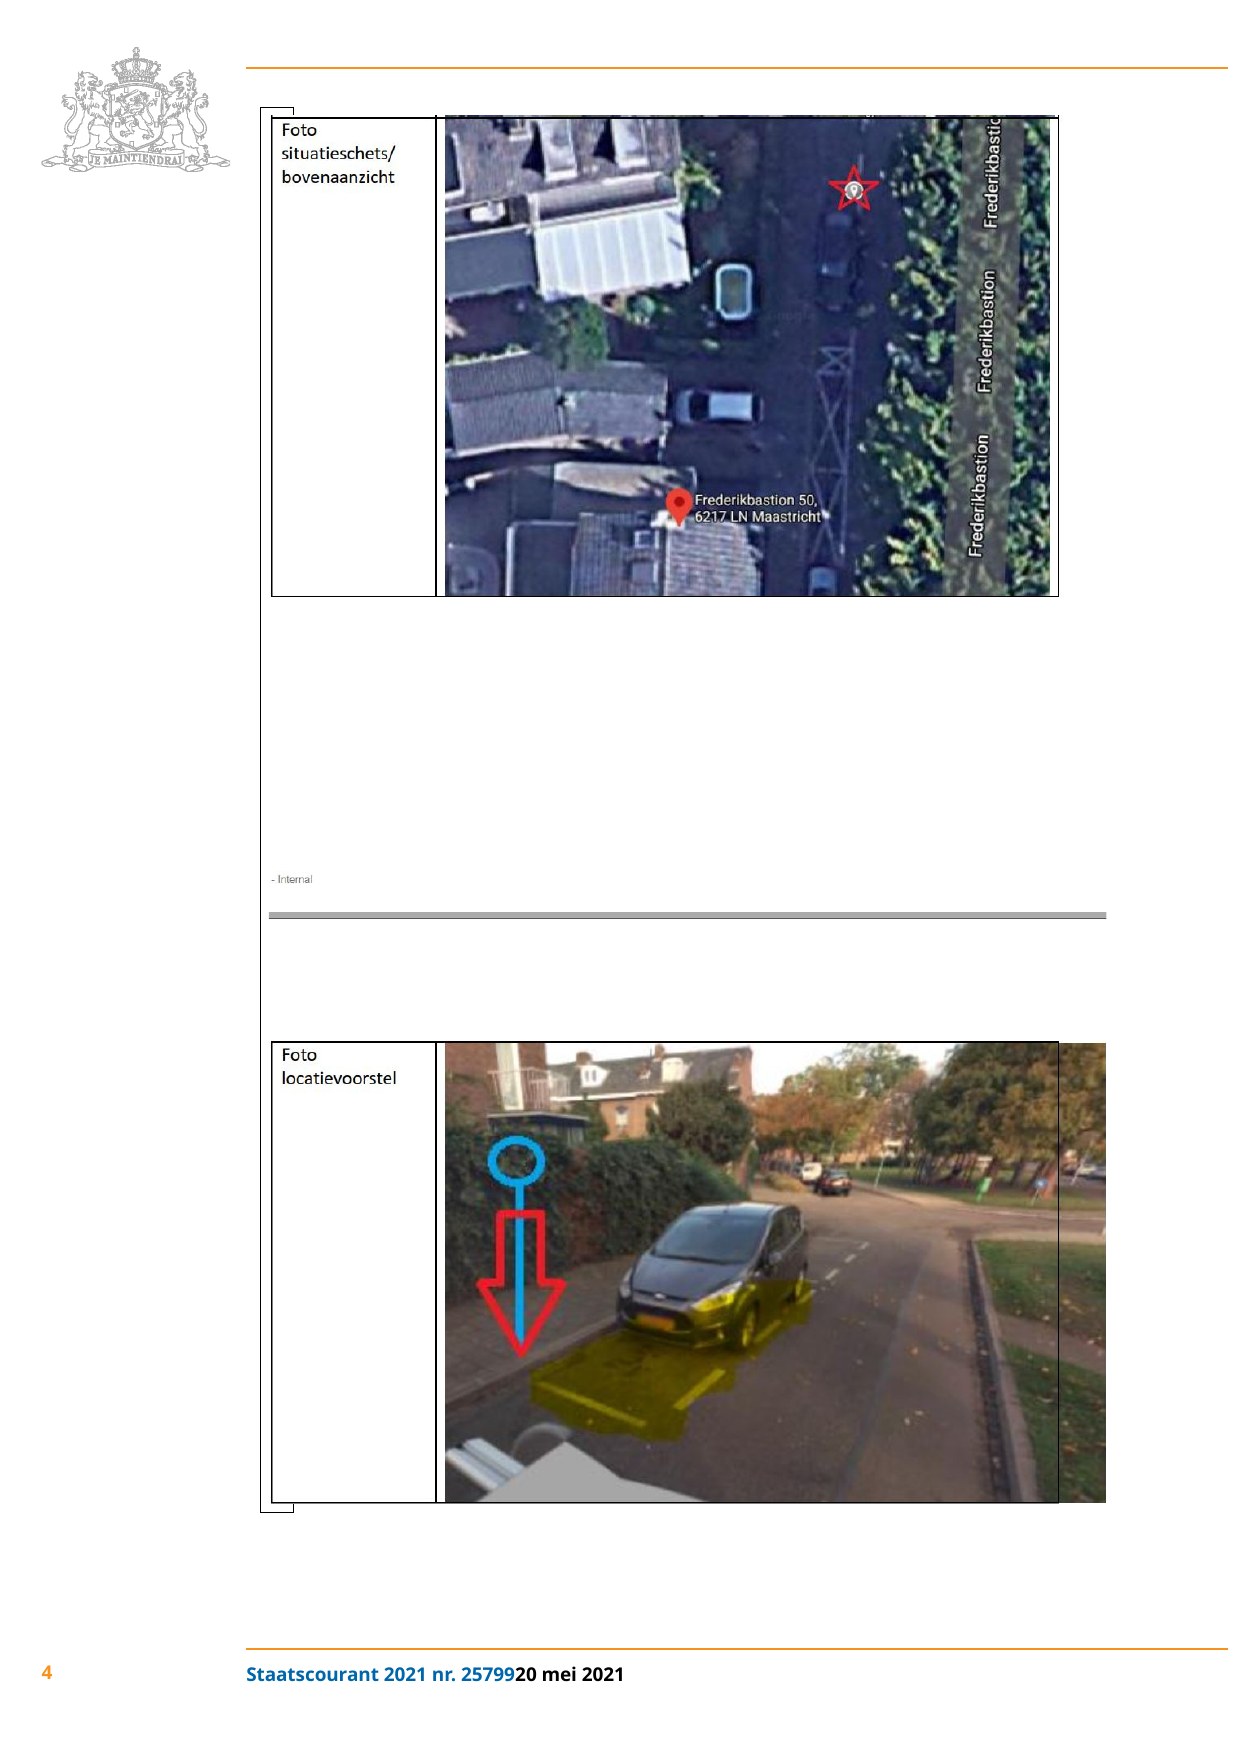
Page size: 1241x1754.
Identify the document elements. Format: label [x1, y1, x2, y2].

picture [268, 115, 1107, 1504]
picture [41, 47, 231, 172]
